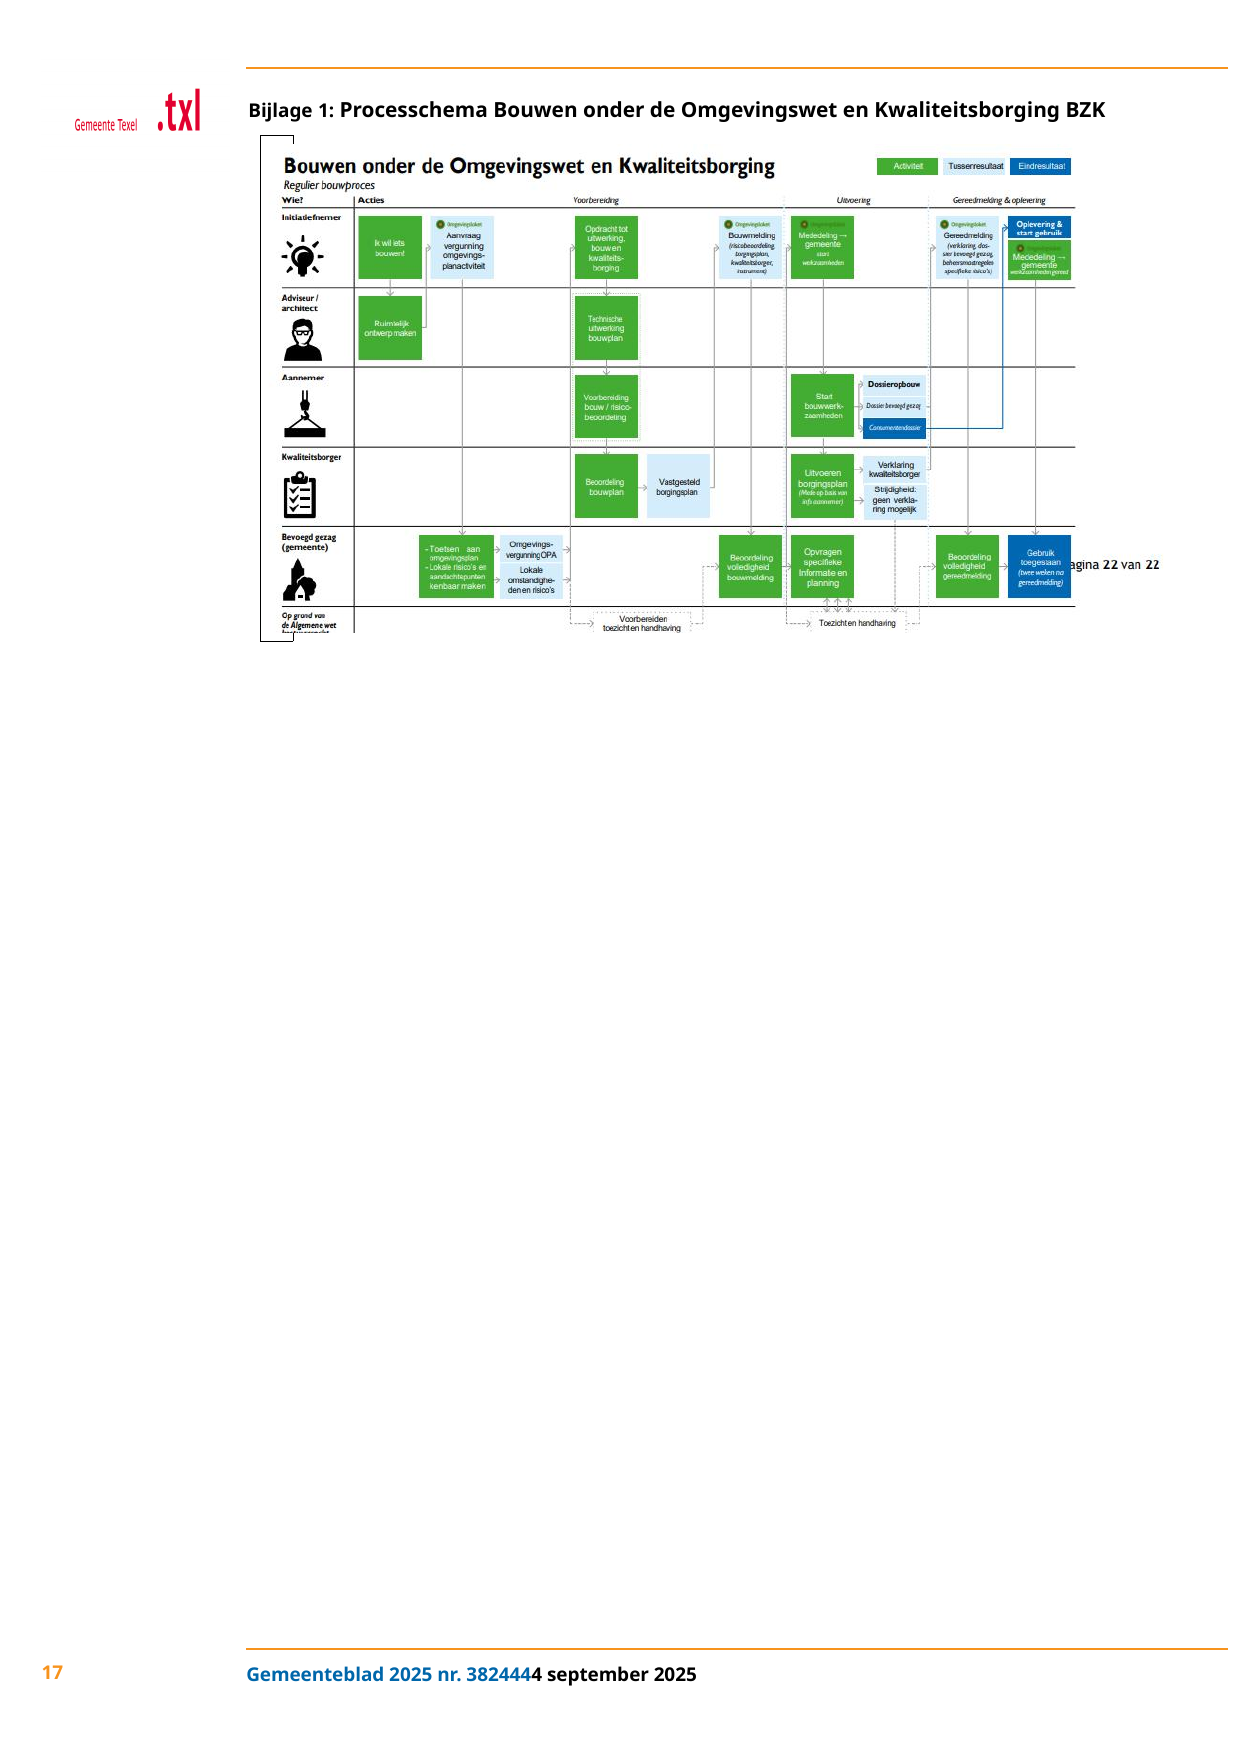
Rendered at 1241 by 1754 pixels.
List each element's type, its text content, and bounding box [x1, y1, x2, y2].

picture [268, 144, 1173, 633]
picture [41, 47, 231, 172]
text Bijlage 1: Processchema Bouwen onder de Omgevingswet en Kwaliteitsborging BZK [248, 95, 1152, 123]
